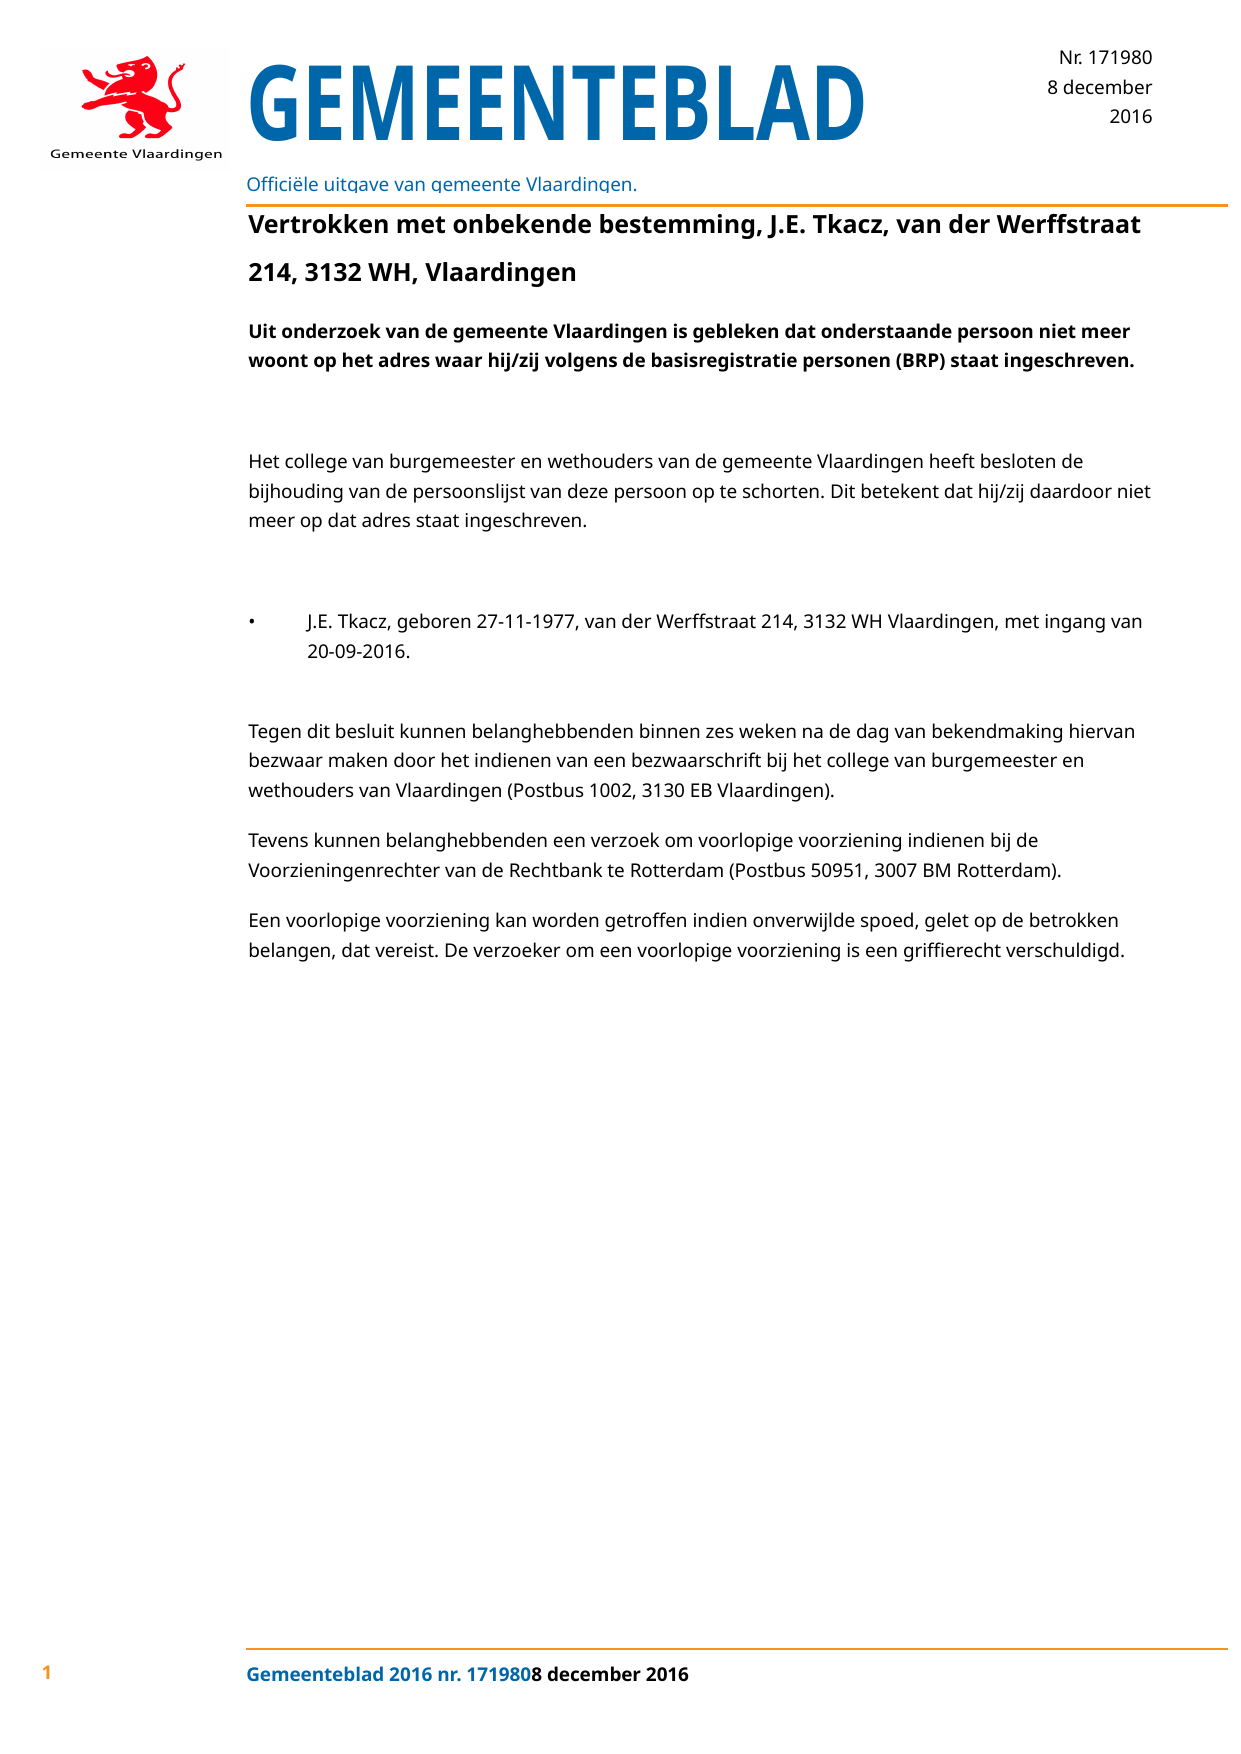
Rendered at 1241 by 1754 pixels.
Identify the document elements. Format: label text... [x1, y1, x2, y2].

text Uit onderzoek van de gemeente Vlaardingen is gebleken dat onderstaande persoon niet meer woont op het adres waar hij/zij volgens de basisregistratie personen (BRP) staat ingeschreven. [248, 318, 1152, 373]
text Tegen dit besluit kunnen belanghebbenden binnen zes weken na de dag van bekendmaking hiervan bezwaar maken door het indienen van een bezwaarschrift bij het college van burgemeester en wethouders van Vlaardingen (Postbus 1002, 3130 EB Vlaardingen). [248, 718, 1152, 803]
text Het college van burgemeester en wethouders van de gemeente Vlaardingen heeft besloten de bijhouding van de persoonslijst van deze persoon op te schorten. Dit betekent dat hij/zij daardoor niet meer op dat adres staat ingeschreven. [248, 448, 1152, 533]
text Vertrokken met onbekende bestemming, J.E. Tkacz, van der Werffstraat 214, 3132 WH, Vlaardingen [248, 207, 1152, 288]
text Een voorlopige voorziening kan worden getroffen indien onverwijlde spoed, gelet op de betrokken belangen, dat vereist. De verzoeker om een voorlopige voorziening is een griffierecht verschuldigd. [248, 907, 1152, 963]
text Tevens kunnen belanghebbenden een verzoek om voorlopige voorziening indienen bij de Voorzieningenrechter van de Rechtbank te Rotterdam (Postbus 50951, 3007 BM Rotterdam). [248, 827, 1152, 883]
list J.E. Tkacz, geboren 27-11-1977, van der Werffstraat 214, 3132 WH Vlaardingen, met ingang van 20-09-2016. [248, 608, 1152, 664]
picture [41, 47, 231, 172]
